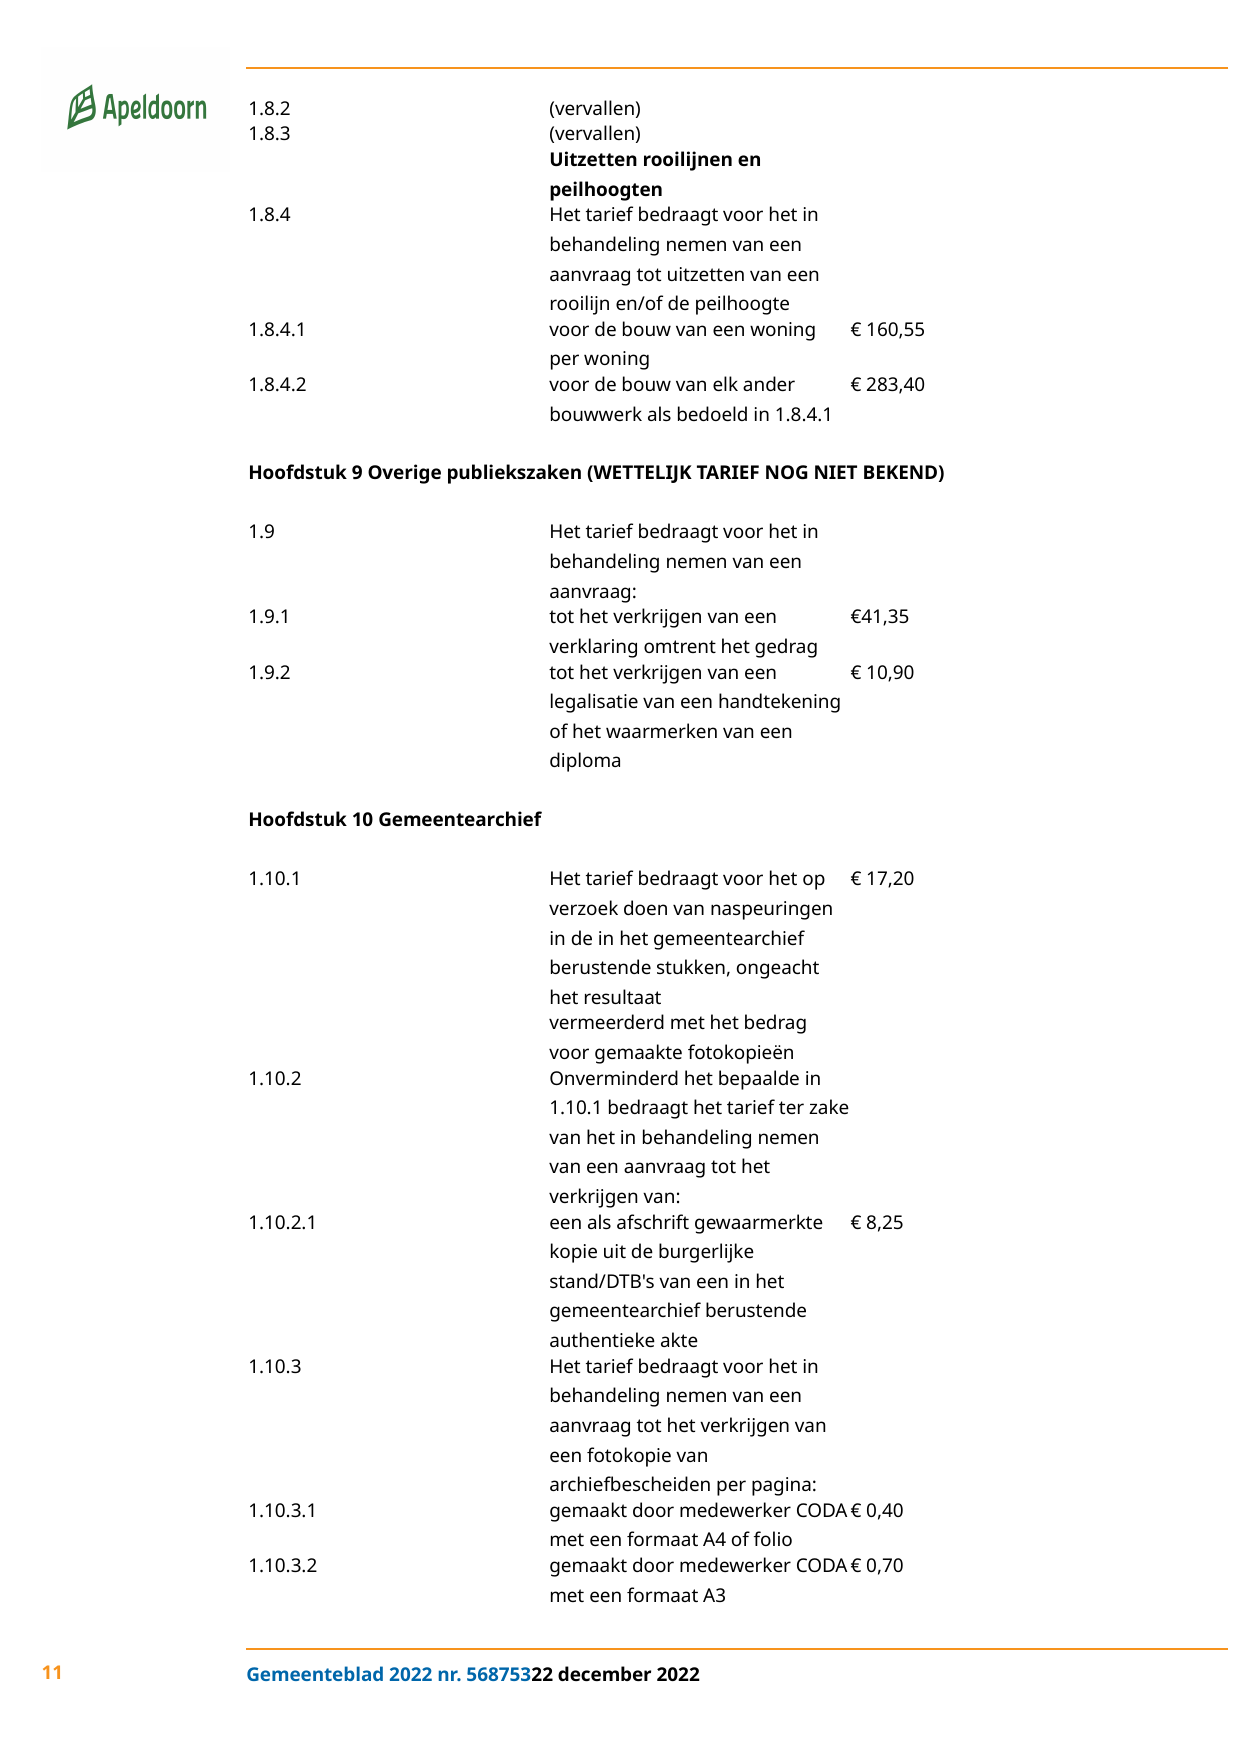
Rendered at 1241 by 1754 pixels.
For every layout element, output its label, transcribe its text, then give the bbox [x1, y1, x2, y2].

table_cell 1.10.2.1 [248, 1209, 549, 1353]
table_header 1.9 [248, 519, 549, 604]
table_cell [850, 121, 1152, 146]
text Hoofdstuk 9 Overige publiekszaken (WETTELIJK TARIEF NOG NIET BEKEND) [248, 459, 1152, 485]
table_cell 1.9.1 [248, 604, 549, 659]
table_cell Het tarief bedraagt voor het in behandeling nemen van een aanvraag tot het verkrijgen van een fotokopie van archiefbescheiden per pagina: [549, 1353, 850, 1497]
table_cell voor de bouw van een woning per woning [549, 316, 850, 371]
table_cell 1.10.3.1 [248, 1497, 549, 1552]
table_cell 1.10.3.2 [248, 1553, 549, 1608]
table_cell gemaakt door medewerker CODA met een formaat A3 [549, 1553, 850, 1608]
table_cell 1.8.3 [248, 121, 549, 146]
table_cell [850, 95, 1152, 121]
table_header Het tarief bedraagt voor het in behandeling nemen van een aanvraag: [549, 519, 850, 604]
table_cell 1.10.2 [248, 1065, 549, 1209]
table_header 1.10.1 [248, 866, 549, 1009]
table_cell tot het verkrijgen van een verklaring omtrent het gedrag [549, 604, 850, 659]
table_cell (vervallen) [549, 95, 850, 121]
table_cell € 10,90 [850, 659, 1152, 773]
table_cell 1.8.4.2 [248, 371, 549, 427]
table_cell Uitzetten rooilijnen en peilhoogten [549, 146, 850, 202]
table_cell [248, 146, 549, 202]
table_cell [850, 202, 1152, 316]
table_cell 1.9.2 [248, 659, 549, 773]
table_cell Het tarief bedraagt voor het in behandeling nemen van een aanvraag tot uitzetten van een rooilijn en/of de peilhoogte [549, 202, 850, 316]
table_cell € 8,25 [850, 1209, 1152, 1353]
table_cell (vervallen) [549, 121, 850, 146]
table_cell 1.8.4 [248, 202, 549, 316]
text Hoofdstuk 10 Gemeentearchief [248, 806, 1152, 832]
table_header [850, 519, 1152, 604]
table_cell [248, 1010, 549, 1065]
picture [41, 47, 231, 172]
table_cell € 160,55 [850, 316, 1152, 371]
table_cell € 0,70 [850, 1553, 1152, 1608]
table_cell €41,35 [850, 604, 1152, 659]
table_cell gemaakt door medewerker CODA met een formaat A4 of folio [549, 1497, 850, 1552]
table_cell [850, 146, 1152, 202]
table_cell [850, 1065, 1152, 1209]
table_cell € 0,40 [850, 1497, 1152, 1552]
table_cell voor de bouw van elk ander bouwwerk als bedoeld in 1.8.4.1 [549, 371, 850, 427]
table_cell € 283,40 [850, 371, 1152, 427]
table_cell 1.8.4.1 [248, 316, 549, 371]
table_header Het tarief bedraagt voor het op verzoek doen van naspeuringen in de in het gemeentearchief berustende stukken, ongeacht het resultaat [549, 866, 850, 1009]
table_cell 1.10.3 [248, 1353, 549, 1497]
table_header € 17,20 [850, 866, 1152, 1009]
table_cell 1.8.2 [248, 95, 549, 121]
table_cell [850, 1010, 1152, 1065]
table_cell vermeerderd met het bedrag voor gemaakte fotokopieën [549, 1010, 850, 1065]
table_cell een als afschrift gewaarmerkte kopie uit de burgerlijke stand/DTB's van een in het gemeentearchief berustende authentieke akte [549, 1209, 850, 1353]
table_cell Onverminderd het bepaalde in 1.10.1 bedraagt het tarief ter zake van het in behandeling nemen van een aanvraag tot het verkrijgen van: [549, 1065, 850, 1209]
table_cell [850, 1353, 1152, 1497]
table_cell tot het verkrijgen van een legalisatie van een handtekening of het waarmerken van een diploma [549, 659, 850, 773]
